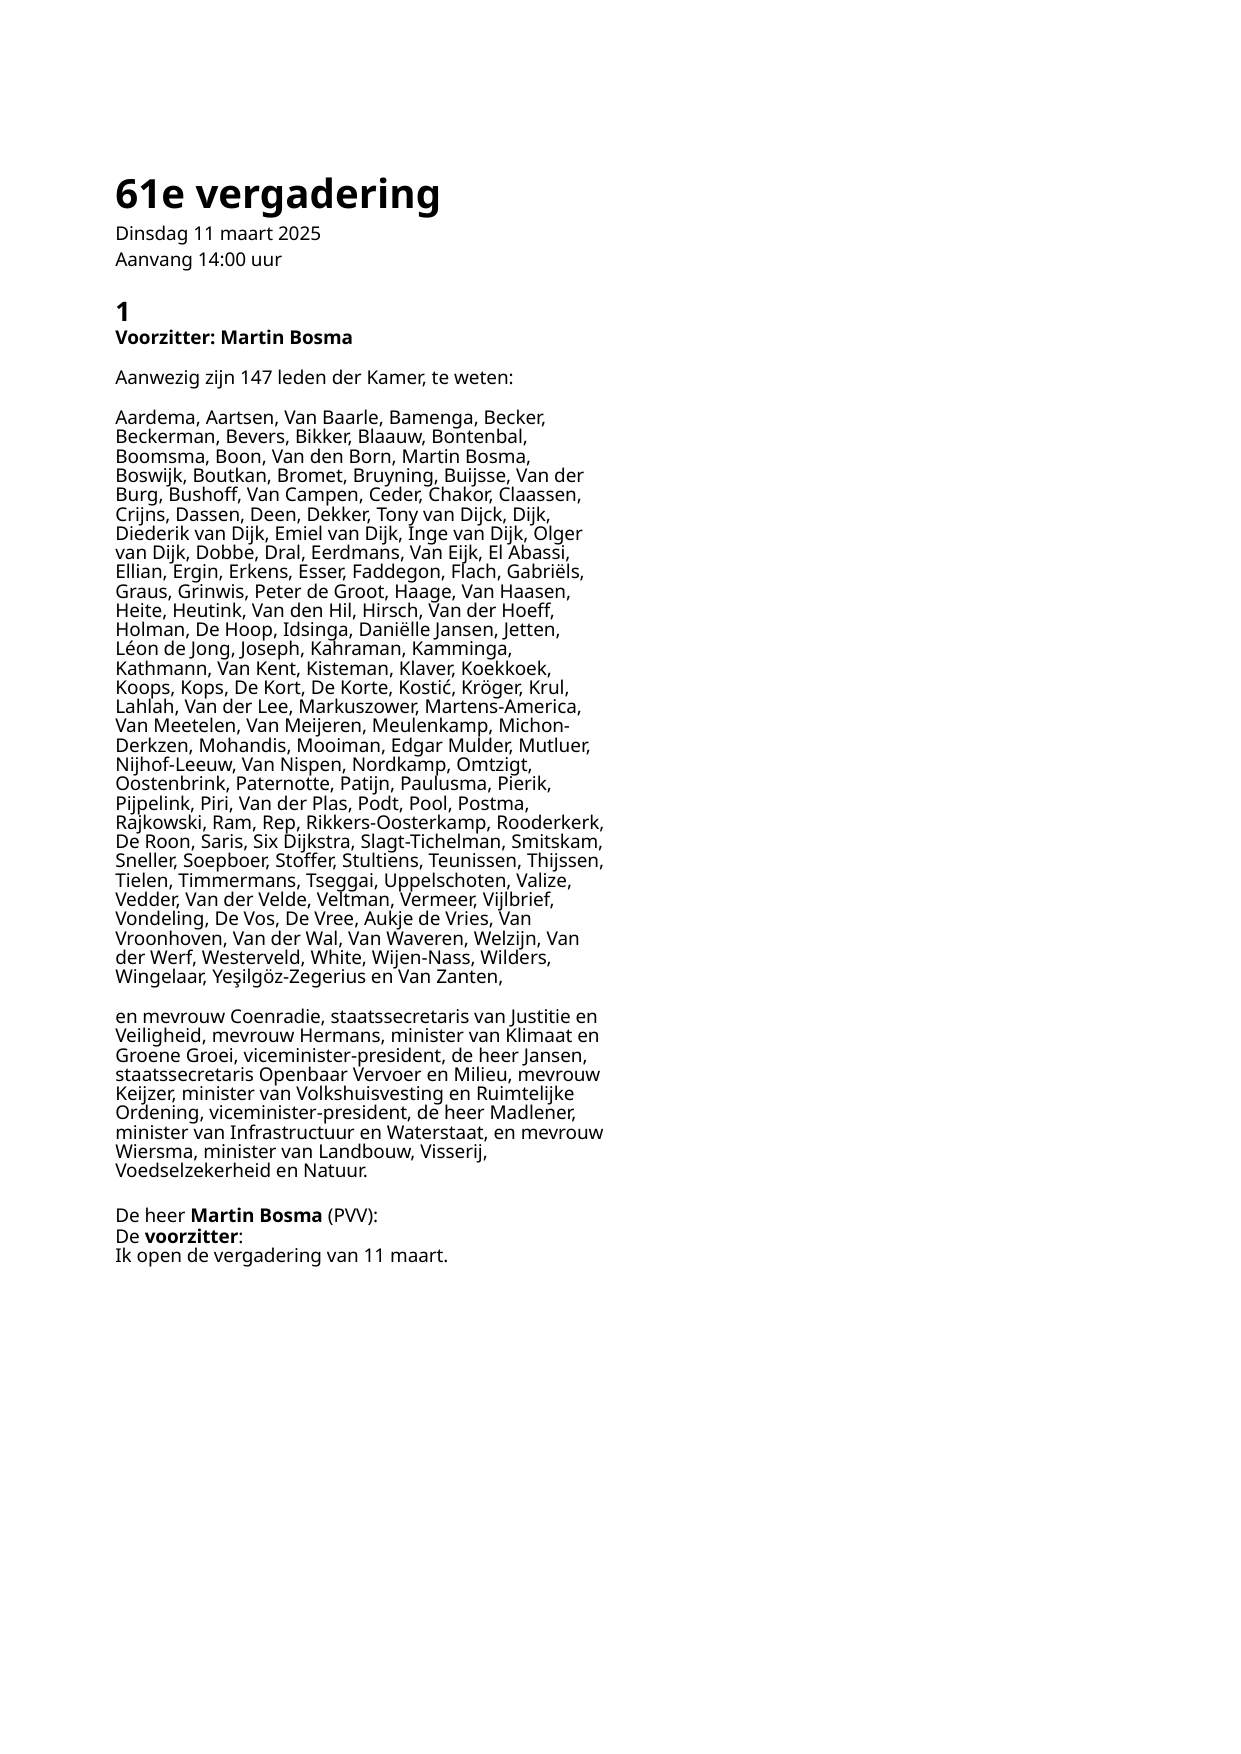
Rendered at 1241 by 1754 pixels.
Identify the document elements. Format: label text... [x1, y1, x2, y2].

text 1 [115, 292, 605, 329]
text Ik open de vergadering van 11 maart. [115, 1247, 605, 1267]
text 61e vergadering [115, 165, 605, 220]
text Aanvang 14:00 uur [115, 246, 605, 272]
text Voorzitter: Martin Bosma [115, 329, 605, 348]
text De heer Martin Bosma (PVV): [115, 1202, 605, 1228]
text Aanwezig zijn 147 leden der Kamer, te weten: [115, 369, 605, 388]
text Aardema, Aartsen, Van Baarle, Bamenga, Becker, Beckerman, Bevers, Bikker, Blaauw, Bontenbal, Boomsma, Boon, Van den Born, Martin Bosma, Boswijk, Boutkan, Bromet, Bruyning, Buijsse, Van der Burg, Bushoff, Van Campen, Ceder, Chakor, Claassen, Crijns, Dassen, Deen, Dekker, Tony van Dijck, Dijk, Diederik van Dijk, Emiel van Dijk, Inge van Dijk, Olger van Dijk, Dobbe, Dral, Eerdmans, Van Eijk, El Abassi, Ellian, Ergin, Erkens, Esser, Faddegon, Flach, Gabriëls, Graus, Grinwis, Peter de Groot, Haage, Van Haasen, Heite, Heutink, Van den Hil, Hirsch, Van der Hoeff, Holman, De Hoop, Idsinga, Daniëlle Jansen, Jetten, Léon de Jong, Joseph, Kahraman, Kamminga, Kathmann, Van Kent, Kisteman, Klaver, Koekkoek, Koops, Kops, De Kort, De Korte, Kostić, Kröger, Krul, Lahlah, Van der Lee, Markuszower, Martens-America, Van Meetelen, Van Meijeren, Meulenkamp, Michon-Derkzen, Mohandis, Mooiman, Edgar Mulder, Mutluer, Nijhof-Leeuw, Van Nispen, Nordkamp, Omtzigt, Oostenbrink, Paternotte, Patijn, Paulusma, Pierik, Pijpelink, Piri, Van der Plas, Podt, Pool, Postma, Rajkowski, Ram, Rep, Rikkers-Oosterkamp, Rooderkerk, De Roon, Saris, Six Dijkstra, Slagt-Tichelman, Smitskam, Sneller, Soepboer, Stoffer, Stultiens, Teunissen, Thijssen, Tielen, Timmermans, Tseggai, Uppelschoten, Valize, Vedder, Van der Velde, Veltman, Vermeer, Vijlbrief, Vondeling, De Vos, De Vree, Aukje de Vries, Van Vroonhoven, Van der Wal, Van Waveren, Welzijn, Van der Werf, Westerveld, White, Wijen-Nass, Wilders, Wingelaar, Yeşilgöz-Zegerius en Van Zanten, [115, 409, 605, 987]
text De voorzitter: [115, 1228, 605, 1247]
text Dinsdag 11 maart 2025 [115, 220, 605, 246]
text en mevrouw Coenradie, staatssecretaris van Justitie en Veiligheid, mevrouw Hermans, minister van Klimaat en Groene Groei, viceminister-president, de heer Jansen, staatssecretaris Openbaar Vervoer en Milieu, mevrouw Keijzer, minister van Volkshuisvesting en Ruimtelijke Ordening, viceminister-president, de heer Madlener, minister van Infrastructuur en Waterstaat, en mevrouw Wiersma, minister van Landbouw, Visserij, Voedselzekerheid en Natuur. [115, 1008, 605, 1181]
